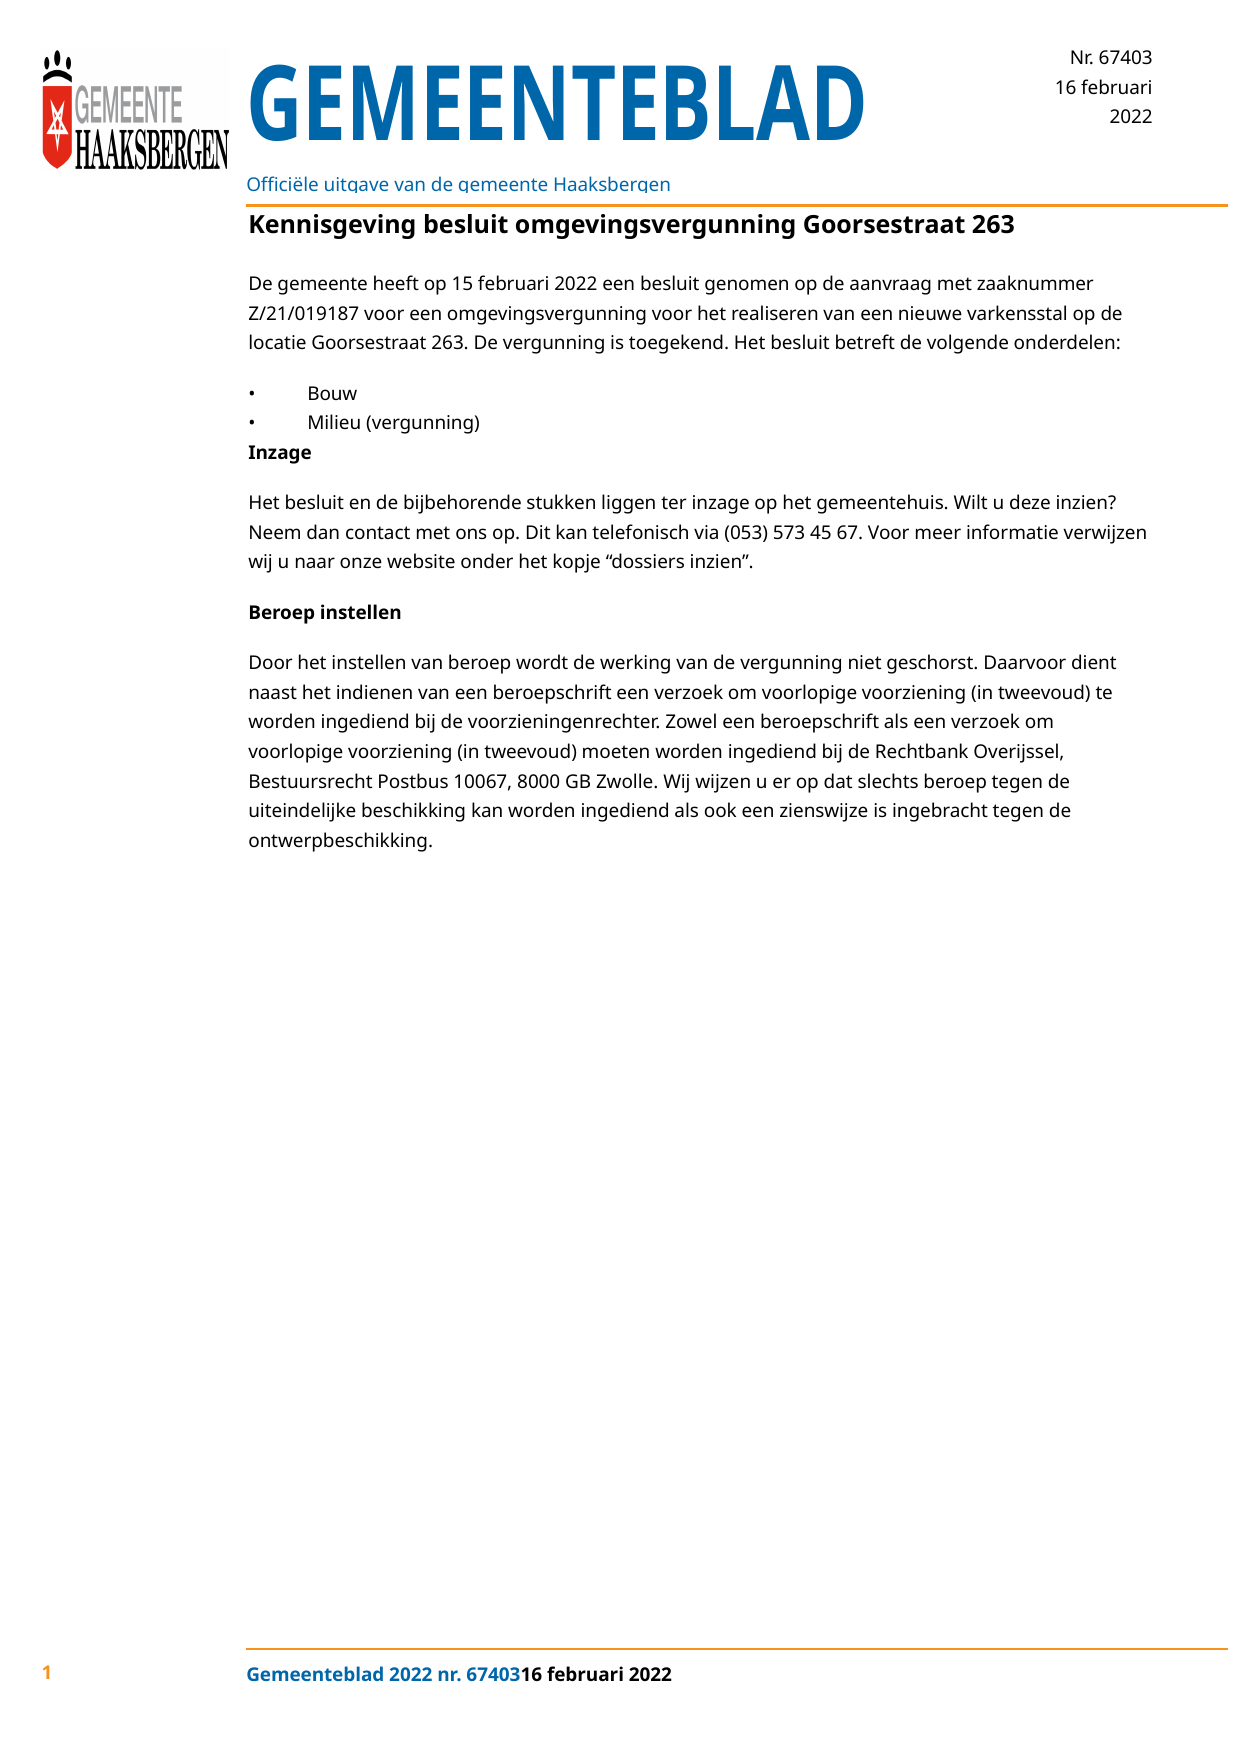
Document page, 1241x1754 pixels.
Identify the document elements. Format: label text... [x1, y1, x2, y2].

text Het besluit en de bijbehorende stukken liggen ter inzage op het gemeentehuis. Wilt u deze inzien? Neem dan contact met ons op. Dit kan telefonisch via (053) 573 45 67. Voor meer informatie verwijzen wij u naar onze website onder het kopje “dossiers inzien”. [248, 489, 1152, 574]
text Door het instellen van beroep wordt de werking van de vergunning niet geschorst. Daarvoor dient naast het indienen van een beroepschrift een verzoek om voorlopige voorziening (in tweevoud) te worden ingediend bij de voorzieningenrechter. Zowel een beroepschrift als een verzoek om voorlopige voorziening (in tweevoud) moeten worden ingediend bij de Rechtbank Overijssel, Bestuursrecht Postbus 10067, 8000 GB Zwolle. Wij wijzen u er op dat slechts beroep tegen de uiteindelijke beschikking kan worden ingediend als ook een zienswijze is ingebracht tegen de ontwerpbeschikking. [248, 649, 1152, 853]
text Kennisgeving besluit omgevingsvergunning Goorsestraat 263 [248, 207, 1152, 241]
text Inzage [248, 439, 1152, 465]
list Milieu (vergunning) [248, 409, 1152, 435]
text De gemeente heeft op 15 februari 2022 een besluit genomen op de aanvraag met zaaknummer Z/21/019187 voor een omgevingsvergunning voor het realiseren van een nieuwe varkensstal op de locatie Goorsestraat 263. De vergunning is toegekend. Het besluit betreft de volgende onderdelen: [248, 270, 1152, 355]
text Beroep instellen [248, 599, 1152, 625]
picture [41, 47, 231, 172]
list Bouw [248, 380, 1152, 406]
